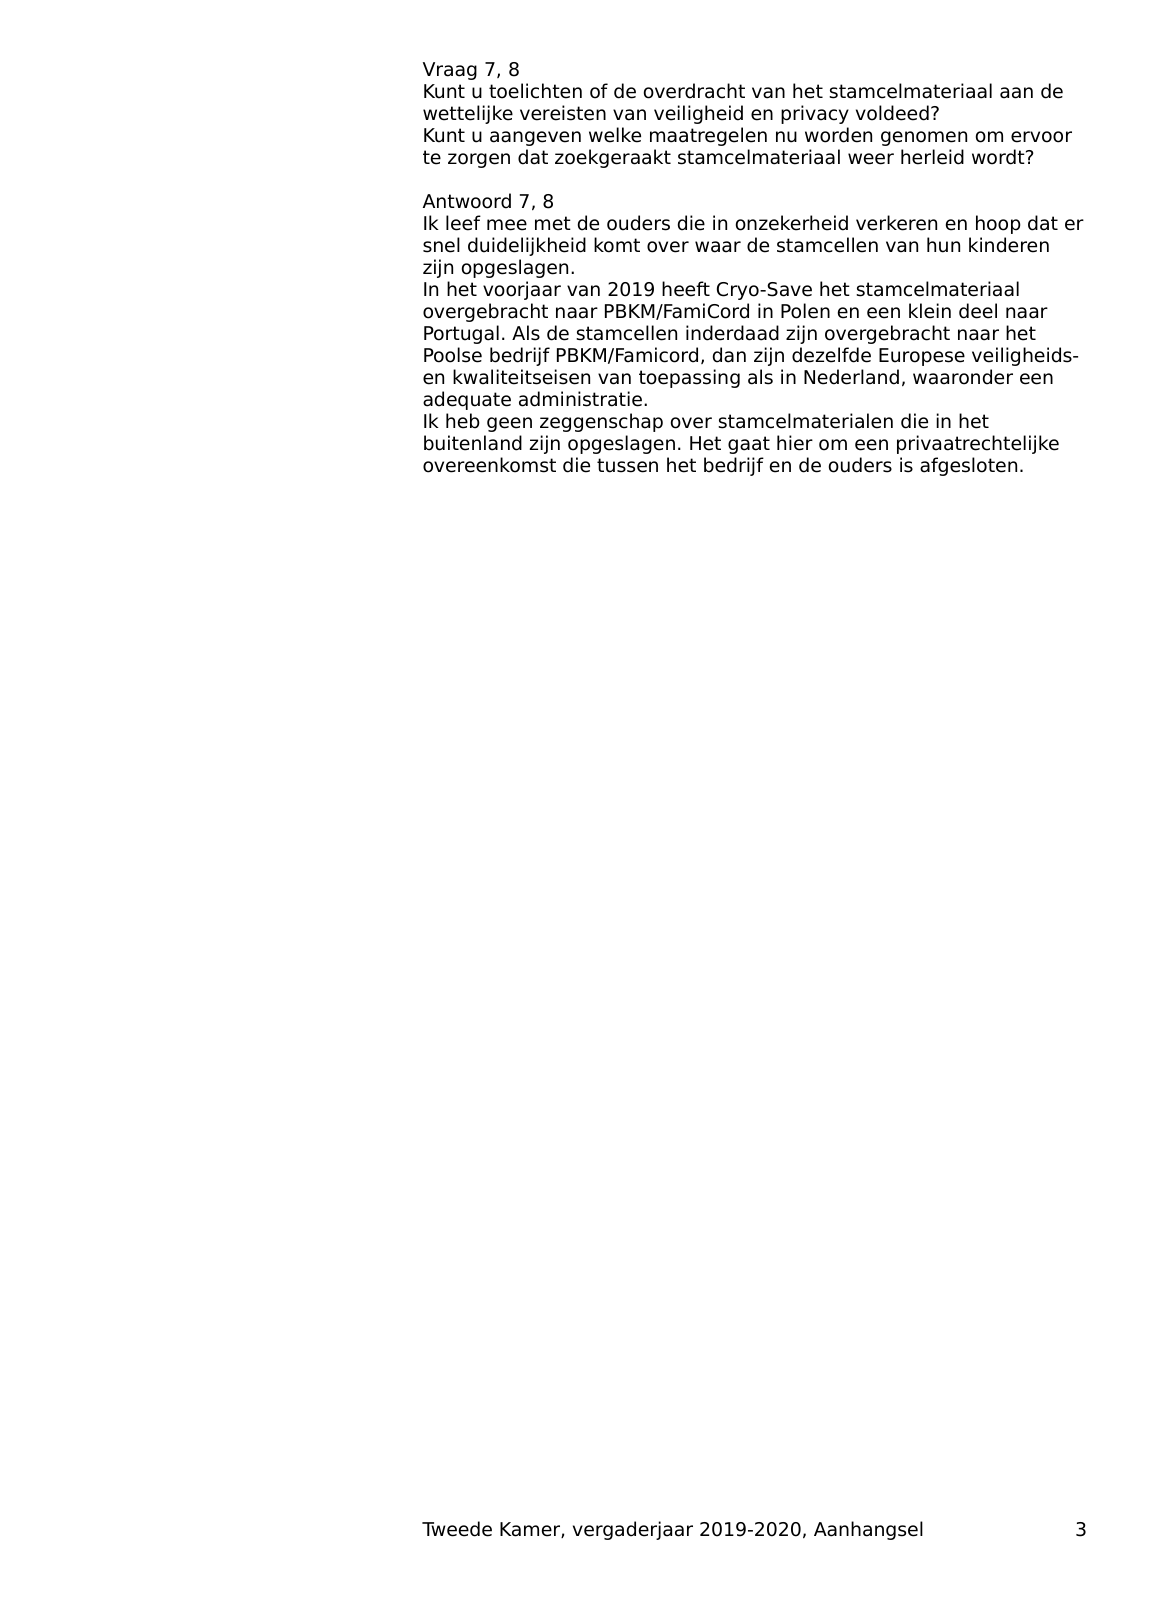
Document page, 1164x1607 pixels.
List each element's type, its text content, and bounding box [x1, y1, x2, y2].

text Antwoord 7, 8 [422, 191, 1087, 213]
text Vraag 7, 8 [422, 59, 1087, 81]
text Kunt u toelichten of de overdracht van het stamcelmateriaal aan de wettelijke vereisten van veiligheid en privacy voldeed? [422, 81, 1087, 125]
text Ik heb geen zeggenschap over stamcelmaterialen die in het buitenland zijn opgeslagen. Het gaat hier om een privaatrechtelijke overeenkomst die tussen het bedrijf en de ouders is afgesloten. [422, 411, 1087, 477]
text Ik leef mee met de ouders die in onzekerheid verkeren en hoop dat er snel duidelijkheid komt over waar de stamcellen van hun kinderen zijn opgeslagen. [422, 213, 1087, 279]
text In het voorjaar van 2019 heeft Cryo-Save het stamcelmateriaal overgebracht naar PBKM/FamiCord in Polen en een klein deel naar Portugal. Als de stamcellen inderdaad zijn overgebracht naar het Poolse bedrijf PBKM/Famicord, dan zijn dezelfde Europese veiligheids- en kwaliteitseisen van toepassing als in Nederland, waaronder een adequate administratie. [422, 279, 1087, 411]
text Kunt u aangeven welke maatregelen nu worden genomen om ervoor te zorgen dat zoekgeraakt stamcelmateriaal weer herleid wordt? [422, 125, 1087, 169]
